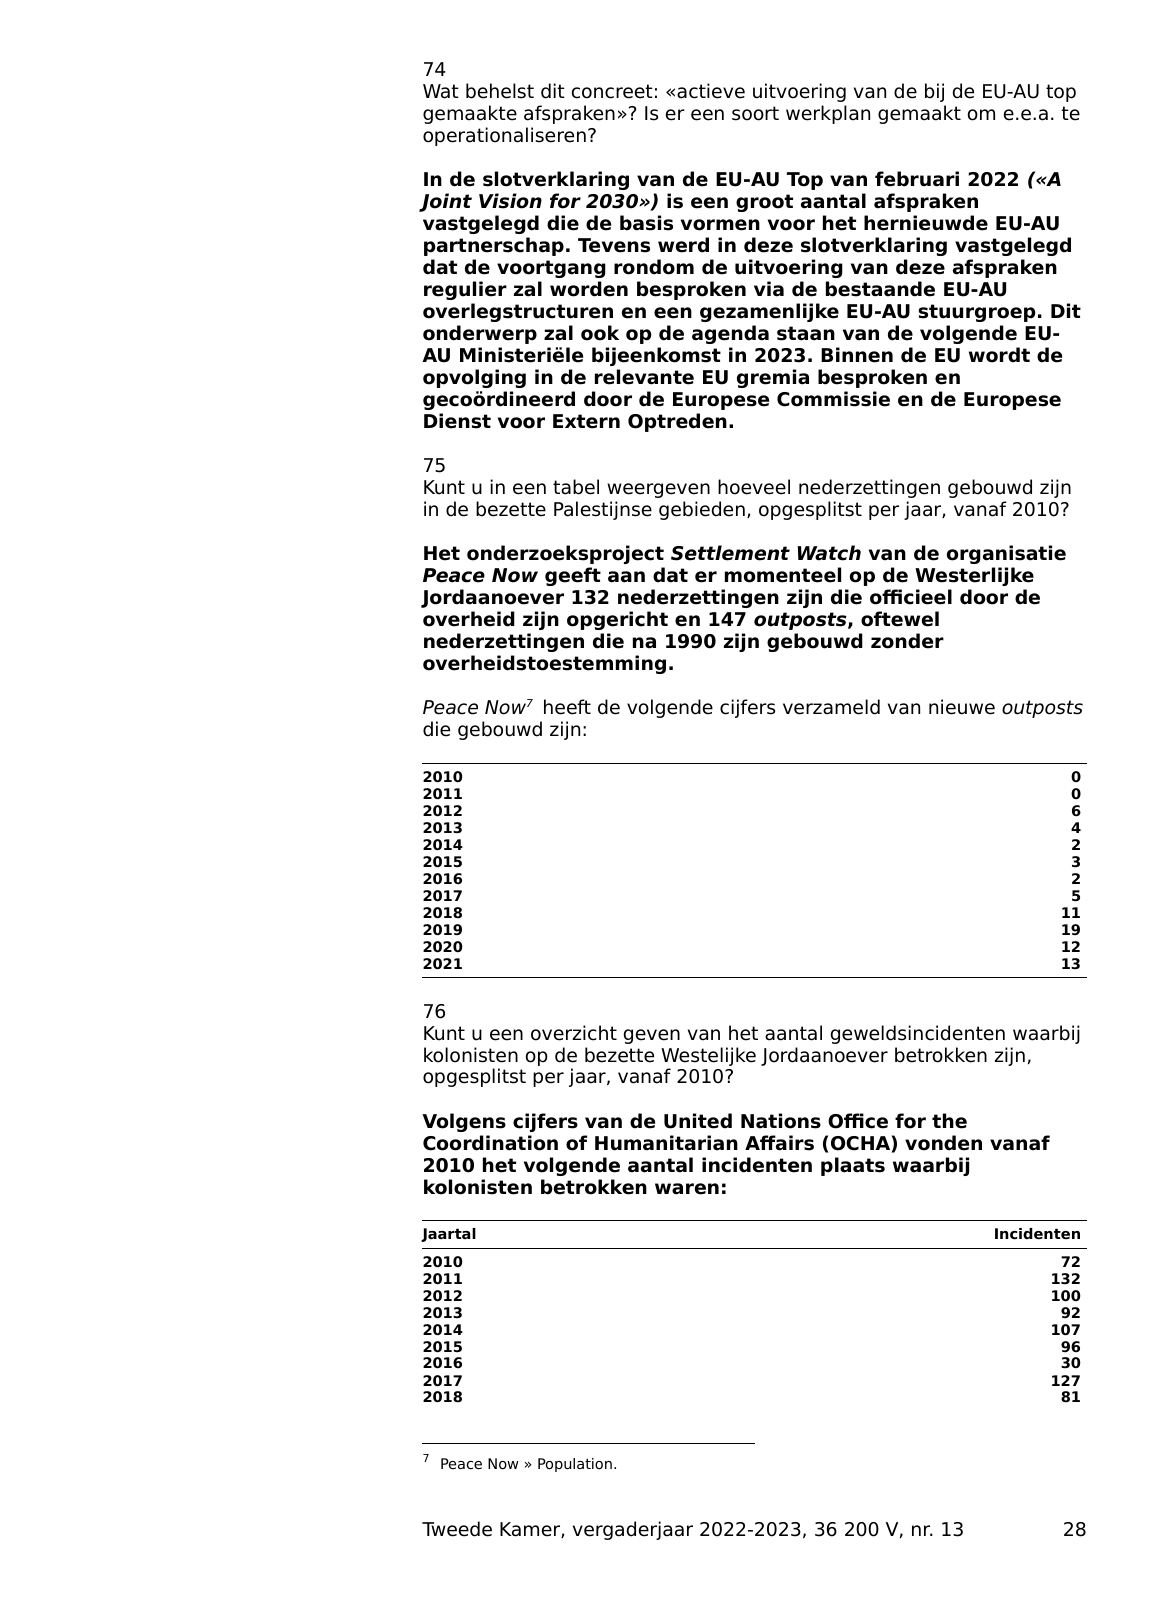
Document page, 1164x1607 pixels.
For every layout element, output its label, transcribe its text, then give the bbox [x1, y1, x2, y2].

table_cell 2018 [422, 1389, 754, 1406]
table_cell 6 [754, 803, 1087, 820]
table_cell 2011 [422, 1271, 754, 1287]
text 74 [422, 59, 1087, 81]
table_cell 2014 [422, 1321, 754, 1338]
table_cell 2 [754, 837, 1087, 854]
table_cell 2016 [422, 871, 754, 888]
table_cell 19 [754, 922, 1087, 939]
text Kunt u een overzicht geven van het aantal geweldsincidenten waarbij kolonisten op de bezette Westelijke Jordaanoever betrokken zijn, opgesplitst per jaar, vanaf 2010? [422, 1022, 1087, 1088]
table_cell 12 [754, 939, 1087, 956]
table_header 0 [754, 764, 1087, 786]
table_cell 2012 [422, 1288, 754, 1304]
table_cell 2018 [422, 905, 754, 922]
table_cell 2021 [422, 956, 754, 977]
table_cell 96 [754, 1339, 1087, 1355]
text 75 [422, 455, 1087, 477]
table_cell 107 [754, 1321, 1087, 1338]
table_cell 100 [754, 1288, 1087, 1304]
table_cell 2013 [422, 1305, 754, 1321]
table_cell 2020 [422, 939, 754, 956]
text Peace Now » Population. [422, 1452, 1087, 1474]
table_cell 127 [754, 1373, 1087, 1389]
table_cell 2011 [422, 786, 754, 803]
table_cell 92 [754, 1305, 1087, 1321]
text Peace Now heeft de volgende cijfers verzameld van nieuwe outposts die gebouwd zijn: [422, 697, 1087, 741]
table_cell 2013 [422, 820, 754, 837]
table_cell 5 [754, 888, 1087, 905]
text Wat behelst dit concreet: «actieve uitvoering van de bij de EU-AU top gemaakte afspraken»? Is er een soort werkplan gemaakt om e.e.a. te operationaliseren? [422, 81, 1087, 147]
table_cell 30 [754, 1355, 1087, 1372]
table_cell 0 [754, 786, 1087, 803]
table_cell 2012 [422, 803, 754, 820]
table_cell 2019 [422, 922, 754, 939]
table_cell 2010 [422, 1249, 754, 1271]
table_cell 132 [754, 1271, 1087, 1287]
table_cell 2017 [422, 1373, 754, 1389]
table_cell 13 [754, 956, 1087, 977]
text Het onderzoeksproject Settlement Watch van de organisatie Peace Now geeft aan dat er momenteel op de Westerlijke Jordaanoever 132 nederzettingen zijn die officieel door de overheid zijn opgericht en 147 outposts, oftewel nederzettingen die na 1990 zijn gebouwd zonder overheidstoestemming. [422, 543, 1087, 675]
table_cell 72 [754, 1249, 1087, 1271]
table_cell 11 [754, 905, 1087, 922]
text Kunt u in een tabel weergeven hoeveel nederzettingen gebouwd zijn in de bezette Palestijnse gebieden, opgesplitst per jaar, vanaf 2010? [422, 477, 1087, 521]
table_header Jaartal [422, 1221, 754, 1248]
table_cell 3 [754, 854, 1087, 871]
text In de slotverklaring van de EU-AU Top van februari 2022 («A Joint Vision for 2030») is een groot aantal afspraken vastgelegd die de basis vormen voor het hernieuwde EU-AU partnerschap. Tevens werd in deze slotverklaring vastgelegd dat de voortgang rondom de uitvoering van deze afspraken regulier zal worden besproken via de bestaande EU-AU overlegstructuren en een gezamenlijke EU-AU stuurgroep. Dit onderwerp zal ook op de agenda staan van de volgende EU-AU Ministeriële bijeenkomst in 2023. Binnen de EU wordt de opvolging in de relevante EU gremia besproken en gecoördineerd door de Europese Commissie en de Europese Dienst voor Extern Optreden. [422, 169, 1087, 433]
table_cell 2 [754, 871, 1087, 888]
text Volgens cijfers van de United Nations Office for the Coordination of Humanitarian Affairs (OCHA) vonden vanaf 2010 het volgende aantal incidenten plaats waarbij kolonisten betrokken waren: [422, 1111, 1087, 1198]
table_cell 2015 [422, 854, 754, 871]
table_cell 2015 [422, 1339, 754, 1355]
table_cell 4 [754, 820, 1087, 837]
table_cell 81 [754, 1389, 1087, 1406]
table_cell 2017 [422, 888, 754, 905]
text 76 [422, 1001, 1087, 1022]
table_cell 2016 [422, 1355, 754, 1372]
table_header Incidenten [754, 1221, 1087, 1248]
table_cell 2014 [422, 837, 754, 854]
table_header 2010 [422, 764, 754, 786]
